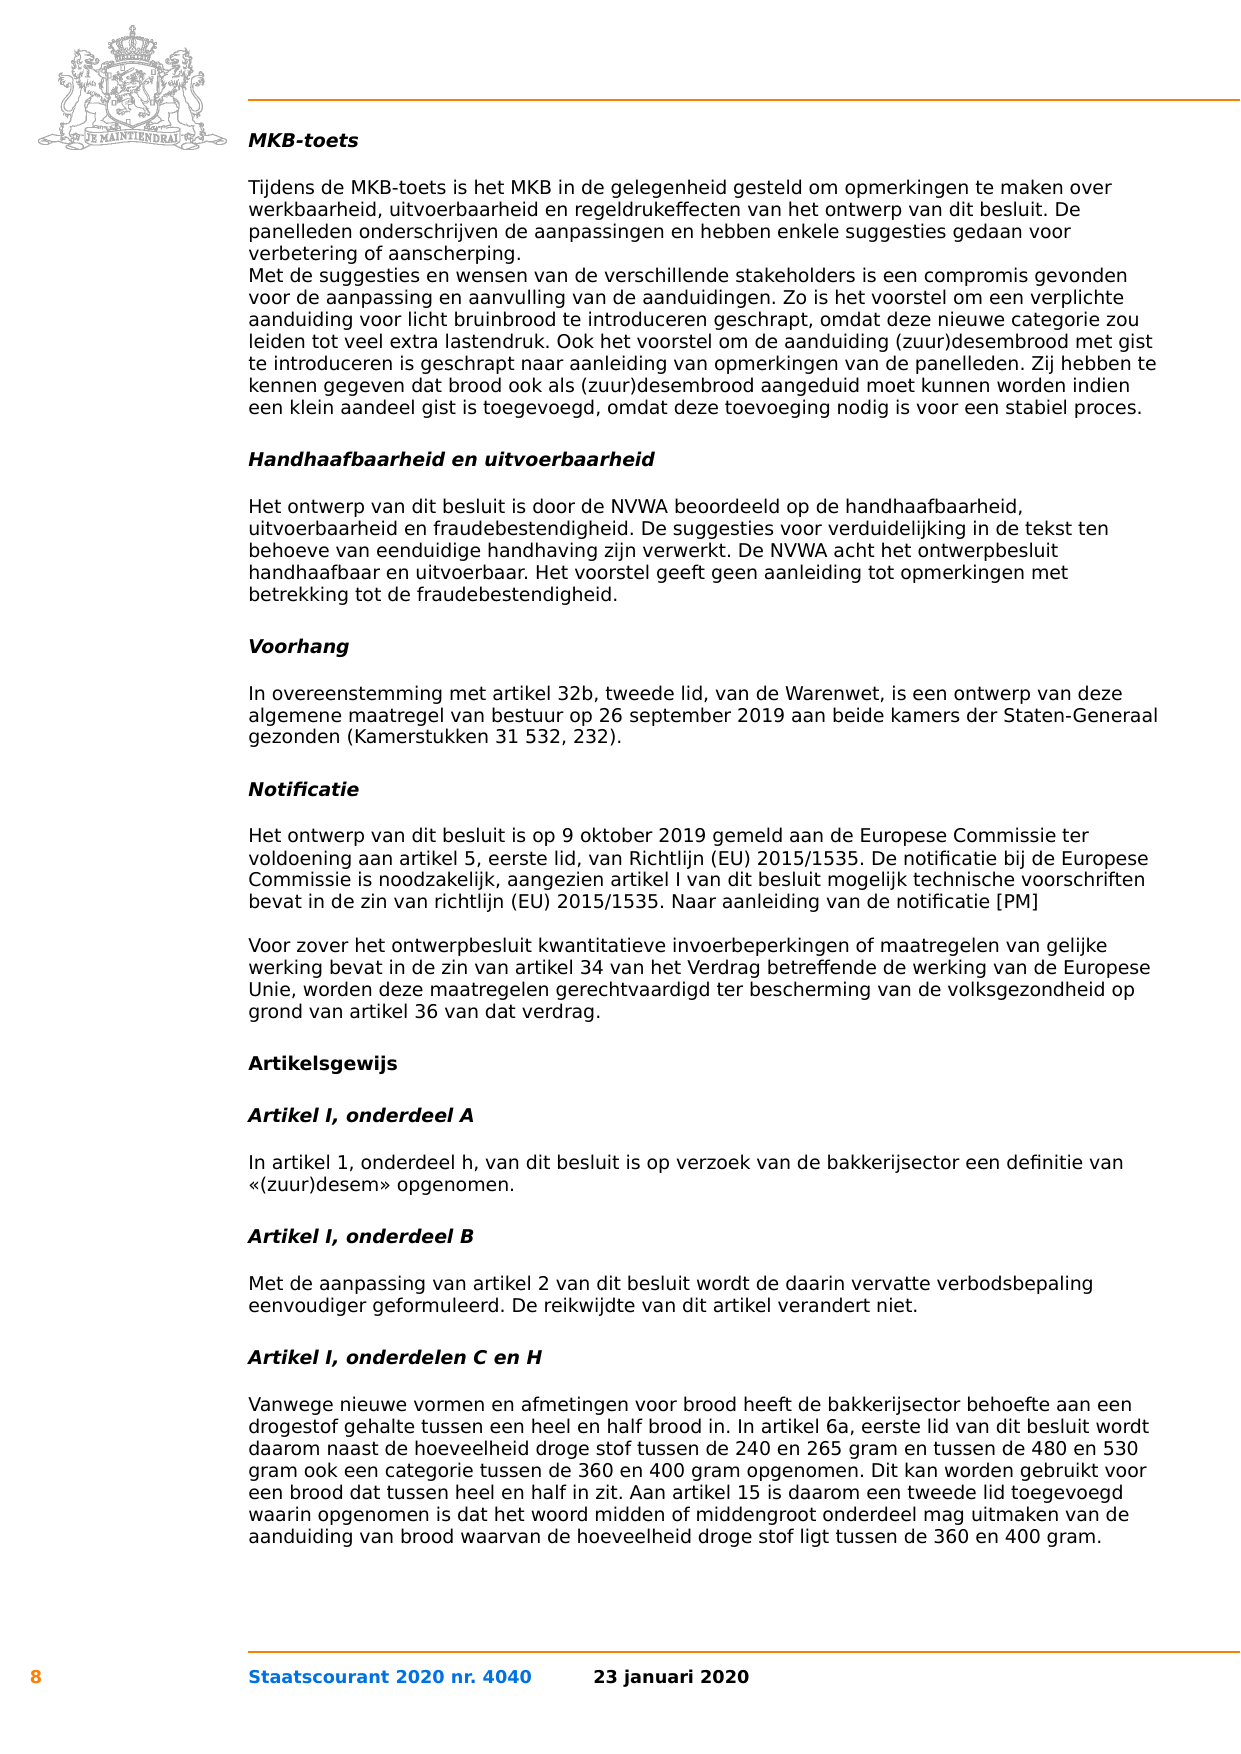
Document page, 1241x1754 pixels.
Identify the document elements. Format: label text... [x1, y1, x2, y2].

subtitle MKB-toets [248, 130, 1163, 152]
text Tijdens de MKB-toets is het MKB in de gelegenheid gesteld om opmerkingen te maken over werkbaarheid, uitvoerbaarheid en regeldrukeffecten van het ontwerp van dit besluit. De panelleden onderschrijven de aanpassingen en hebben enkele suggesties gedaan voor verbetering of aanscherping. [248, 177, 1163, 265]
subtitle Notificatie [248, 778, 1163, 800]
text Vanwege nieuwe vormen en afmetingen voor brood heeft de bakkerijsector behoefte aan een drogestof gehalte tussen een heel en half brood in. In artikel 6a, eerste lid van dit besluit wordt daarom naast de hoeveelheid droge stof tussen de 240 en 265 gram en tussen de 480 en 530 gram ook een categorie tussen de 360 en 400 gram opgenomen. Dit kan worden gebruikt voor een brood dat tussen heel en half in zit. Aan artikel 15 is daarom een tweede lid toegevoegd waarin opgenomen is dat het woord midden of middengroot onderdeel mag uitmaken van de aanduiding van brood waarvan de hoeveelheid droge stof ligt tussen de 360 en 400 gram. [248, 1394, 1163, 1548]
subtitle Artikel I, onderdelen C en H [248, 1347, 1163, 1369]
subtitle Voorhang [248, 636, 1163, 657]
text In overeenstemming met artikel 32b, tweede lid, van de Warenwet, is een ontwerp van deze algemene maatregel van bestuur op 26 september 2019 aan beide kamers der Staten-Generaal gezonden (Kamerstukken 31 532, 232). [248, 682, 1163, 748]
text Met de aanpassing van artikel 2 van dit besluit wordt de daarin vervatte verbodsbepaling eenvoudiger geformuleerd. De reikwijdte van dit artikel verandert niet. [248, 1273, 1163, 1317]
text Het ontwerp van dit besluit is door de NVWA beoordeeld op de handhaafbaarheid, uitvoerbaarheid en fraudebestendigheid. De suggesties voor verduidelijking in de tekst ten behoeve van eenduidige handhaving zijn verwerkt. De NVWA acht het ontwerpbesluit handhaafbaar en uitvoerbaar. Het voorstel geeft geen aanleiding tot opmerkingen met betrekking tot de fraudebestendigheid. [248, 496, 1163, 606]
text In artikel 1, onderdeel h, van dit besluit is op verzoek van de bakkerijsector een definitie van «(zuur)desem» opgenomen. [248, 1152, 1163, 1196]
subtitle Artikel I, onderdeel B [248, 1226, 1163, 1248]
subtitle Artikel I, onderdeel A [248, 1105, 1163, 1127]
text Het ontwerp van dit besluit is op 9 oktober 2019 gemeld aan de Europese Commissie ter voldoening aan artikel 5, eerste lid, van Richtlijn (EU) 2015/1535. De notificatie bij de Europese Commissie is noodzakelijk, aangezien artikel I van dit besluit mogelijk technische voorschriften bevat in de zin van richtlijn (EU) 2015/1535. Naar aanleiding van de notificatie [PM] [248, 825, 1163, 913]
subtitle Artikelsgewijs [248, 1053, 1163, 1075]
text Met de suggesties en wensen van de verschillende stakeholders is een compromis gevonden voor de aanpassing en aanvulling van de aanduidingen. Zo is het voorstel om een verplichte aanduiding voor licht bruinbrood te introduceren geschrapt, omdat deze nieuwe categorie zou leiden tot veel extra lastendruk. Ook het voorstel om de aanduiding (zuur)desembrood met gist te introduceren is geschrapt naar aanleiding van opmerkingen van de panelleden. Zij hebben te kennen gegeven dat brood ook als (zuur)desembrood aangeduid moet kunnen worden indien een klein aandeel gist is toegevoegd, omdat deze toevoeging nodig is voor een stabiel proces. [248, 265, 1163, 419]
text Voor zover het ontwerpbesluit kwantitatieve invoerbeperkingen of maatregelen van gelijke werking bevat in de zin van artikel 34 van het Verdrag betreffende de werking van de Europese Unie, worden deze maatregelen gerechtvaardigd ter bescherming van de volksgezondheid op grond van artikel 36 van dat verdrag. [248, 935, 1163, 1023]
subtitle Handhaafbaarheid en uitvoerbaarheid [248, 449, 1163, 471]
picture [38, 25, 227, 150]
